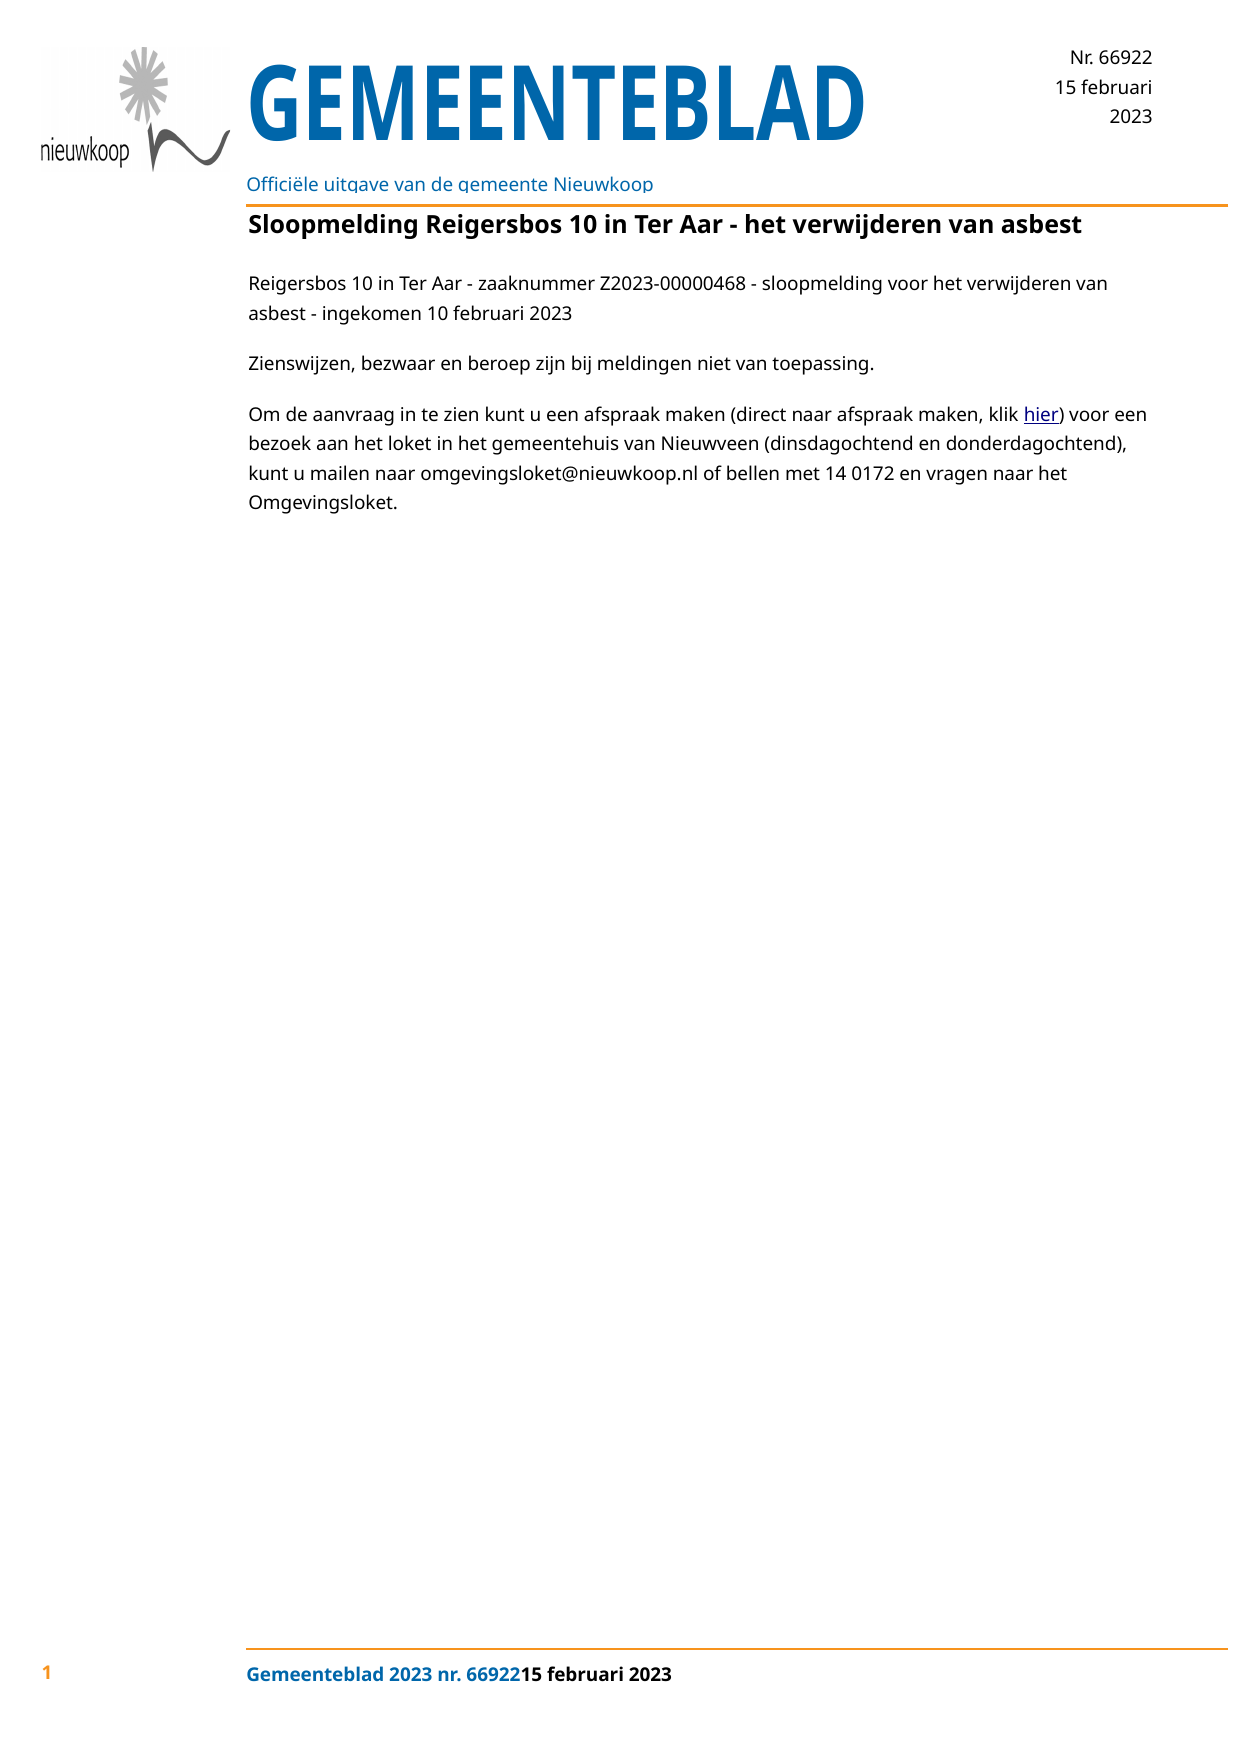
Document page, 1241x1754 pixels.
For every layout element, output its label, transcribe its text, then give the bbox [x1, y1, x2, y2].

picture [41, 47, 231, 172]
text Om de aanvraag in te zien kunt u een afspraak maken (direct naar afspraak maken, klik hier) voor een bezoek aan het loket in het gemeentehuis van Nieuwveen (dinsdagochtend en donderdagochtend), kunt u mailen naar omgevingsloket@nieuwkoop.nl of bellen met 14 0172 en vragen naar het Omgevingsloket. [248, 401, 1152, 515]
text Zienswijzen, bezwaar en beroep zijn bij meldingen niet van toepassing. [248, 350, 1152, 376]
text Sloopmelding Reigersbos 10 in Ter Aar - het verwijderen van asbest [248, 207, 1152, 241]
text Reigersbos 10 in Ter Aar - zaaknummer Z2023-00000468 - sloopmelding voor het verwijderen van asbest - ingekomen 10 februari 2023 [248, 270, 1152, 326]
